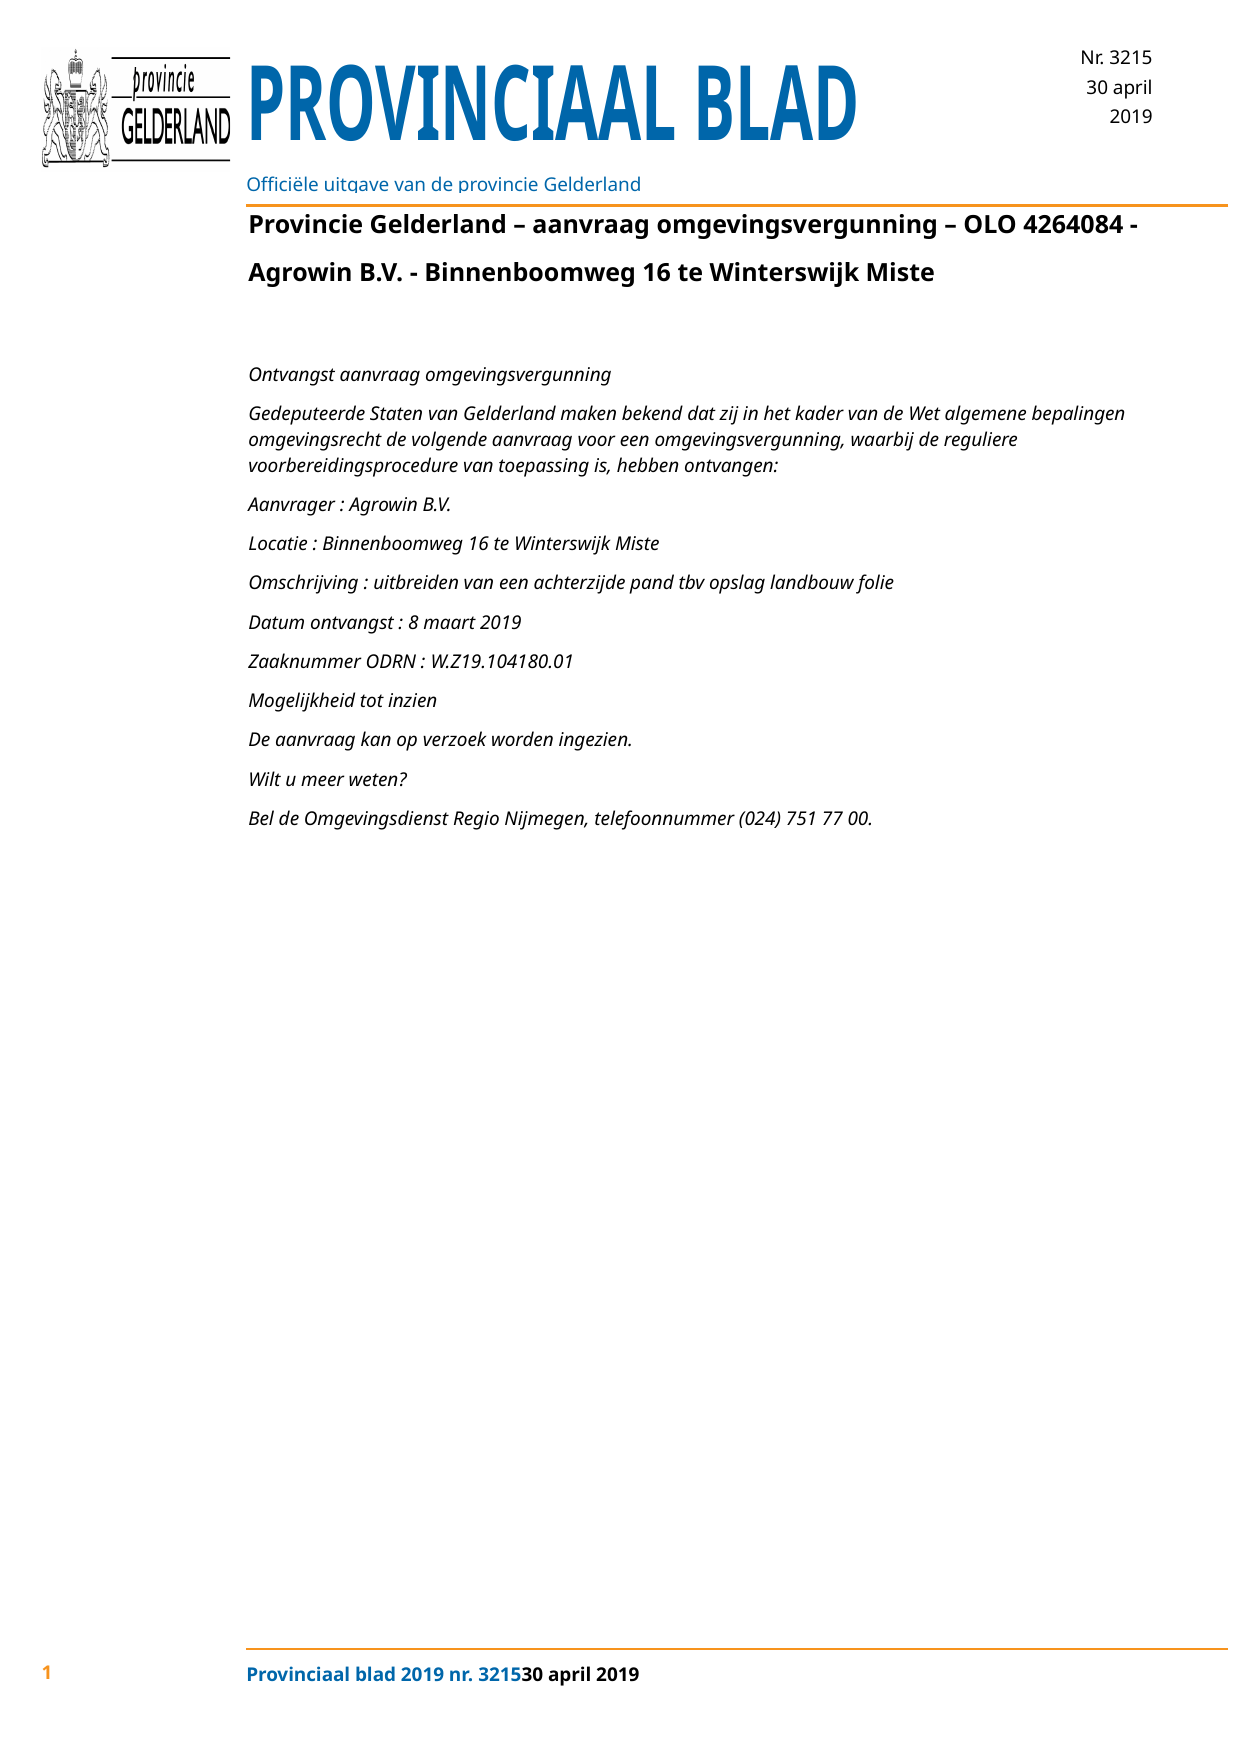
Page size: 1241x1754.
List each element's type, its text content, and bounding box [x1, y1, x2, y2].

text Gedeputeerde Staten van Gelderland maken bekend dat zij in het kader van de Wet algemene bepalingen omgevingsrecht de volgende aanvraag voor een omgevingsvergunning, waarbij de reguliere voorbereidingsprocedure van toepassing is, hebben ontvangen: [248, 400, 1152, 477]
text Ontvangst aanvraag omgevingsvergunning [248, 361, 1152, 387]
picture [41, 47, 231, 172]
text Zaaknummer ODRN : W.Z19.104180.01 [248, 648, 1152, 674]
text Aanvrager : Agrowin B.V. [248, 491, 1152, 517]
text Datum ontvangst : 8 maart 2019 [248, 609, 1152, 634]
text Provincie Gelderland – aanvraag omgevingsvergunning – OLO 4264084 - Agrowin B.V. - Binnenboomweg 16 te Winterswijk Miste [248, 207, 1152, 288]
text Bel de Omgevingsdienst Regio Nijmegen, telefoonnummer (024) 751 77 00. [248, 805, 1152, 831]
text Mogelijkheid tot inzien [248, 687, 1152, 713]
text Omschrijving : uitbreiden van een achterzijde pand tbv opslag landbouw folie [248, 569, 1152, 595]
text Locatie : Binnenboomweg 16 te Winterswijk Miste [248, 530, 1152, 556]
text De aanvraag kan op verzoek worden ingezien. [248, 727, 1152, 752]
text Wilt u meer weten? [248, 766, 1152, 792]
